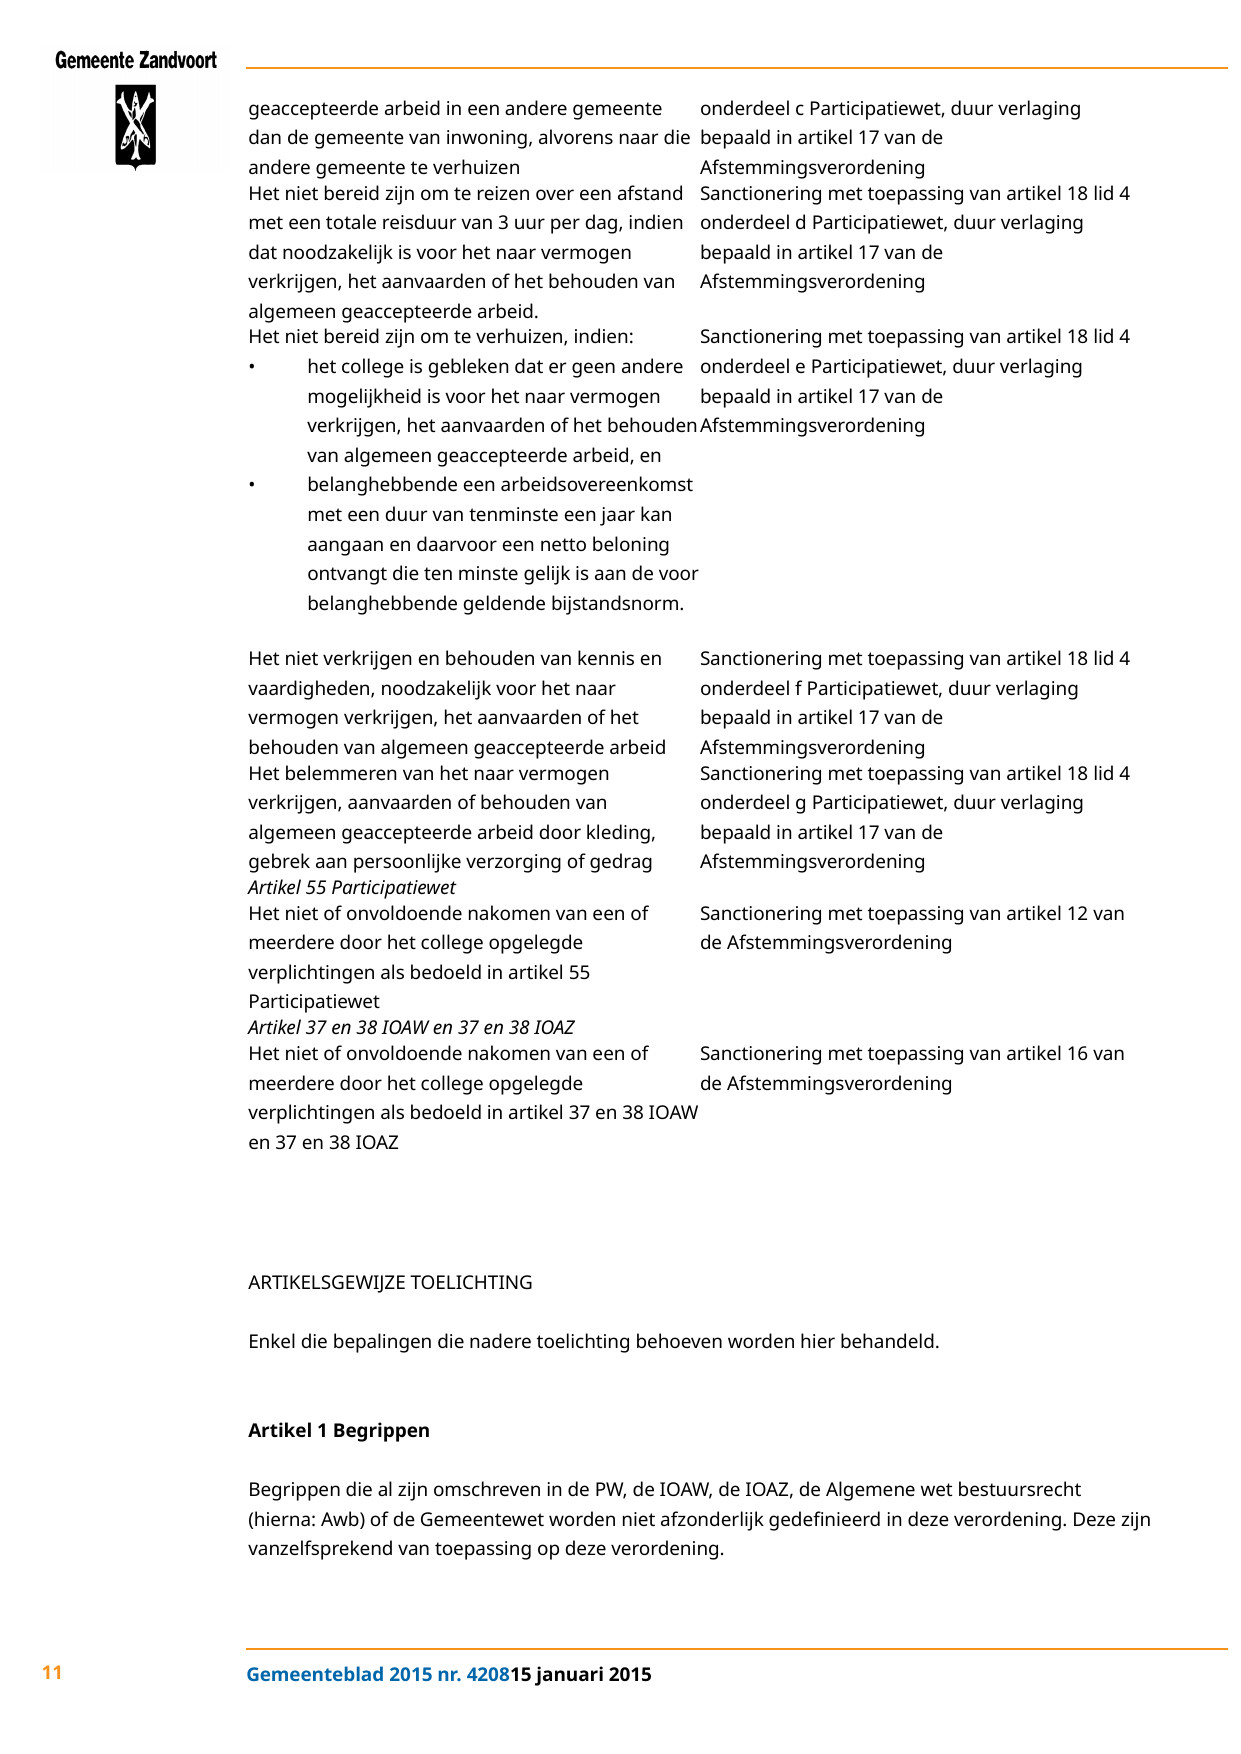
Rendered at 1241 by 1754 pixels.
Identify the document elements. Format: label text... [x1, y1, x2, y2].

table_cell Het belemmeren van het naar vermogen verkrijgen, aanvaarden of behouden van algemeen geaccepteerde arbeid door kleding, gebrek aan persoonlijke verzorging of gedrag [248, 760, 700, 874]
text ARTIKELSGEWIJZE TOELICHTING [248, 1269, 1152, 1295]
table_cell Sanctionering met toepassing van artikel 18 lid 4 onderdeel e Participatiewet, duur verlaging bepaald in artikel 17 van de Afstemmingsverordening [700, 324, 1152, 645]
table_cell geaccepteerde arbeid in een andere gemeente dan de gemeente van inwoning, alvorens naar die andere gemeente te verhuizen [248, 95, 700, 180]
table_cell Het niet verkrijgen en behouden van kennis en vaardigheden, noodzakelijk voor het naar vermogen verkrijgen, het aanvaarden of het behouden van algemeen geaccepteerde arbeid [248, 645, 700, 760]
table_cell Sanctionering met toepassing van artikel 18 lid 4 onderdeel d Participatiewet, duur verlaging bepaald in artikel 17 van de Afstemmingsverordening [700, 180, 1152, 324]
table_cell Het niet bereid zijn om te reizen over een afstand met een totale reisduur van 3 uur per dag, indien dat noodzakelijk is voor het naar vermogen verkrijgen, het aanvaarden of het behouden van algemeen geaccepteerde arbeid. [248, 180, 700, 324]
text Enkel die bepalingen die nadere toelichting behoeven worden hier behandeld. [248, 1328, 1152, 1354]
table_cell Het niet bereid zijn om te verhuizen, indien: het college is gebleken dat er geen andere mogelijkheid is voor het naar vermogen verkrijgen, het aanvaarden of het behouden van algemeen geaccepteerde arbeid, en belanghebbende een arbeidsovereenkomst met een duur van tenminste een jaar kan aangaan en daarvoor een netto beloning ontvangt die ten minste gelijk is aan de voor belanghebbende geldende bijstandsnorm. [248, 324, 700, 645]
table_cell [700, 1015, 1152, 1040]
picture [41, 47, 231, 172]
table_cell Sanctionering met toepassing van artikel 12 van de Afstemmingsverordening [700, 900, 1152, 1014]
table_cell Sanctionering met toepassing van artikel 18 lid 4 onderdeel g Participatiewet, duur verlaging bepaald in artikel 17 van de Afstemmingsverordening [700, 760, 1152, 874]
table_cell Sanctionering met toepassing van artikel 18 lid 4 onderdeel f Participatiewet, duur verlaging bepaald in artikel 17 van de Afstemmingsverordening [700, 645, 1152, 760]
table_cell Artikel 37 en 38 IOAW en 37 en 38 IOAZ [248, 1015, 700, 1040]
table_cell Het niet of onvoldoende nakomen van een of meerdere door het college opgelegde verplichtingen als bedoeld in artikel 55 Participatiewet [248, 900, 700, 1014]
table_cell Sanctionering met toepassing van artikel 16 van de Afstemmingsverordening [700, 1040, 1152, 1155]
table_cell Artikel 55 Participatiewet [248, 874, 700, 900]
text Begrippen die al zijn omschreven in de PW, de IOAW, de IOAZ, de Algemene wet bestuursrecht (hierna: Awb) of de Gemeentewet worden niet afzonderlijk gedefinieerd in deze verordening. Deze zijn vanzelfsprekend van toepassing op deze verordening. [248, 1476, 1152, 1561]
table_cell Het niet of onvoldoende nakomen van een of meerdere door het college opgelegde verplichtingen als bedoeld in artikel 37 en 38 IOAW en 37 en 38 IOAZ [248, 1040, 700, 1155]
table_cell [700, 874, 1152, 900]
text Artikel 1 Begrippen [248, 1417, 1152, 1443]
table_cell onderdeel c Participatiewet, duur verlaging bepaald in artikel 17 van de Afstemmingsverordening [700, 95, 1152, 180]
